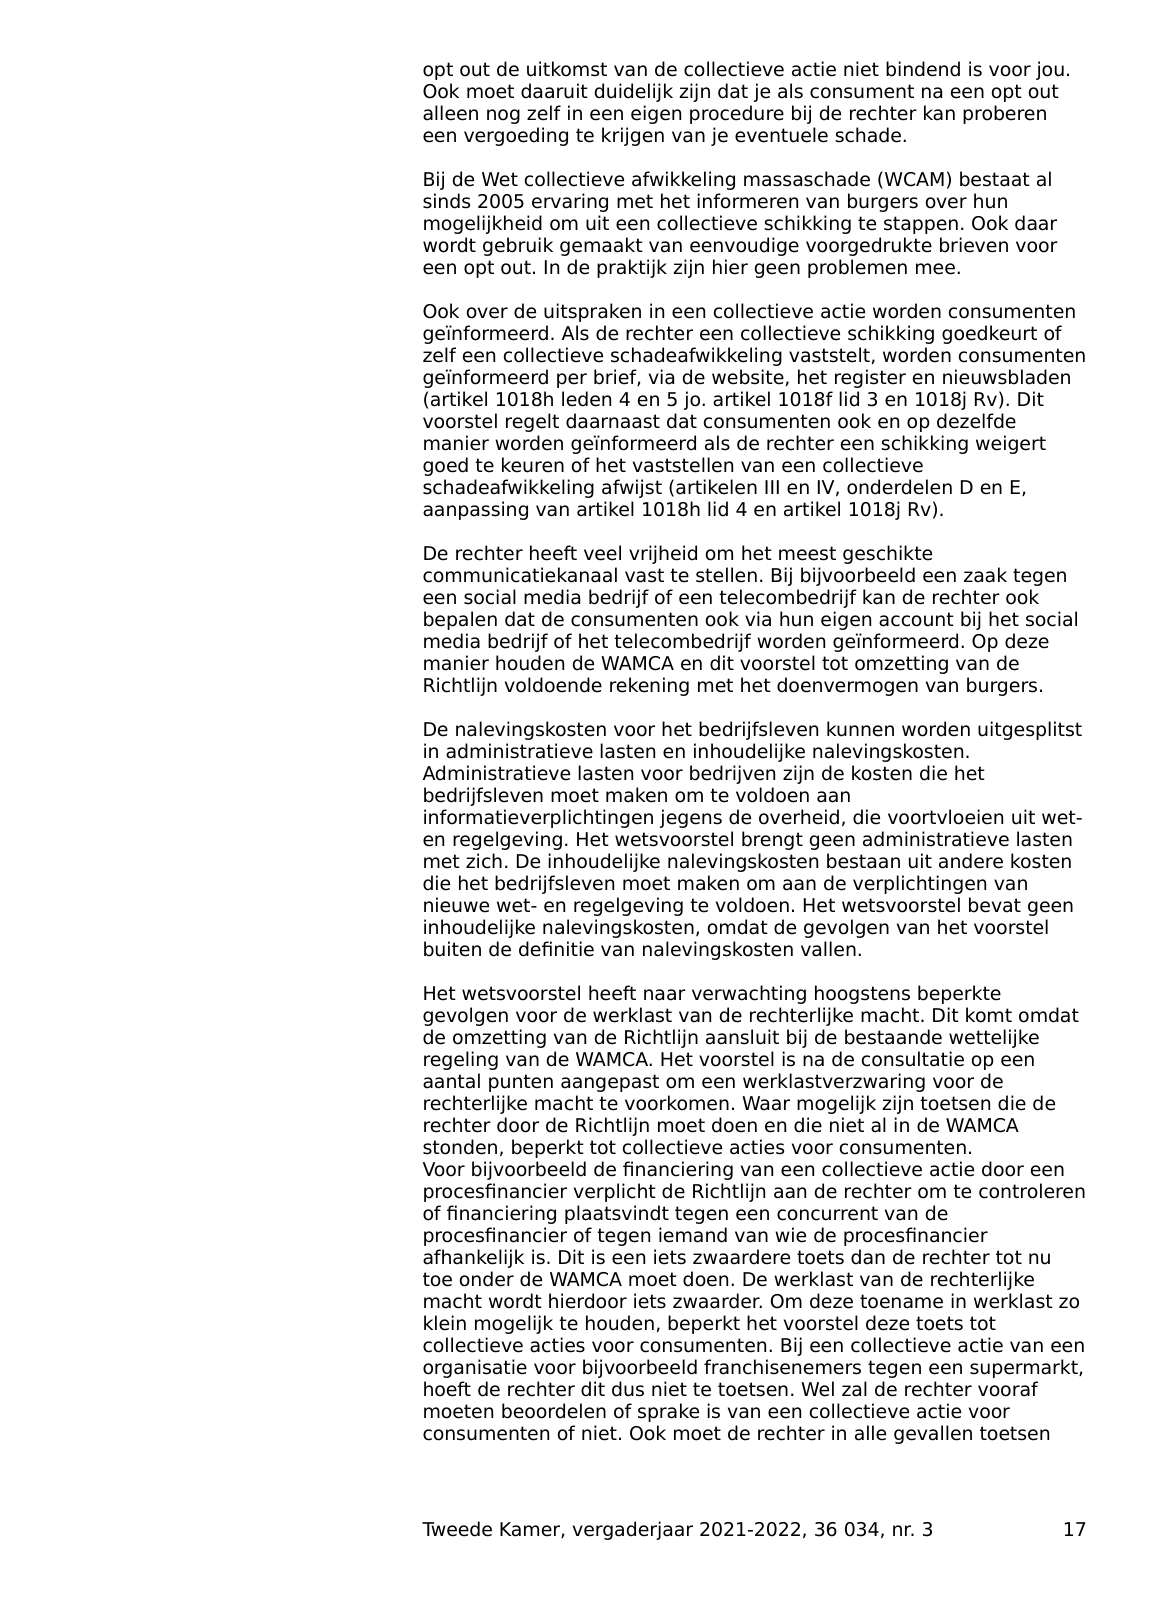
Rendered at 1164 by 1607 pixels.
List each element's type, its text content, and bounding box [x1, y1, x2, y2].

text De nalevingskosten voor het bedrijfsleven kunnen worden uitgesplitst in administratieve lasten en inhoudelijke nalevingskosten. Administratieve lasten voor bedrijven zijn de kosten die het bedrijfsleven moet maken om te voldoen aan informatieverplichtingen jegens de overheid, die voortvloeien uit wet- en regelgeving. Het wetsvoorstel brengt geen administratieve lasten met zich. De inhoudelijke nalevingskosten bestaan uit andere kosten die het bedrijfsleven moet maken om aan de verplichtingen van nieuwe wet- en regelgeving te voldoen. Het wetsvoorstel bevat geen inhoudelijke nalevingskosten, omdat de gevolgen van het voorstel buiten de definitie van nalevingskosten vallen. [422, 719, 1087, 961]
text De rechter heeft veel vrijheid om het meest geschikte communicatiekanaal vast te stellen. Bij bijvoorbeeld een zaak tegen een social media bedrijf of een telecombedrijf kan de rechter ook bepalen dat de consumenten ook via hun eigen account bij het social media bedrijf of het telecombedrijf worden geïnformeerd. Op deze manier houden de WAMCA en dit voorstel tot omzetting van de Richtlijn voldoende rekening met het doenvermogen van burgers. [422, 543, 1087, 697]
text Ook over de uitspraken in een collectieve actie worden consumenten geïnformeerd. Als de rechter een collectieve schikking goedkeurt of zelf een collectieve schadeafwikkeling vaststelt, worden consumenten geïnformeerd per brief, via de website, het register en nieuwsbladen (artikel 1018h leden 4 en 5 jo. artikel 1018f lid 3 en 1018j Rv). Dit voorstel regelt daarnaast dat consumenten ook en op dezelfde manier worden geïnformeerd als de rechter een schikking weigert goed te keuren of het vaststellen van een collectieve schadeafwikkeling afwijst (artikelen III en IV, onderdelen D en E, aanpassing van artikel 1018h lid 4 en artikel 1018j Rv). [422, 301, 1087, 521]
text opt out de uitkomst van de collectieve actie niet bindend is voor jou. Ook moet daaruit duidelijk zijn dat je als consument na een opt out alleen nog zelf in een eigen procedure bij de rechter kan proberen een vergoeding te krijgen van je eventuele schade. [422, 59, 1087, 147]
text Bij de Wet collectieve afwikkeling massaschade (WCAM) bestaat al sinds 2005 ervaring met het informeren van burgers over hun mogelijkheid om uit een collectieve schikking te stappen. Ook daar wordt gebruik gemaakt van eenvoudige voorgedrukte brieven voor een opt out. In de praktijk zijn hier geen problemen mee. [422, 169, 1087, 279]
text Het wetsvoorstel heeft naar verwachting hoogstens beperkte gevolgen voor de werklast van de rechterlijke macht. Dit komt omdat de omzetting van de Richtlijn aansluit bij de bestaande wettelijke regeling van de WAMCA. Het voorstel is na de consultatie op een aantal punten aangepast om een werklastverzwaring voor de rechterlijke macht te voorkomen. Waar mogelijk zijn toetsen die de rechter door de Richtlijn moet doen en die niet al in de WAMCA stonden, beperkt tot collectieve acties voor consumenten. [422, 983, 1087, 1159]
text Voor bijvoorbeeld de financiering van een collectieve actie door een procesfinancier verplicht de Richtlijn aan de rechter om te controleren of financiering plaatsvindt tegen een concurrent van de procesfinancier of tegen iemand van wie de procesfinancier afhankelijk is. Dit is een iets zwaardere toets dan de rechter tot nu toe onder de WAMCA moet doen. De werklast van de rechterlijke macht wordt hierdoor iets zwaarder. Om deze toename in werklast zo klein mogelijk te houden, beperkt het voorstel deze toets tot collectieve acties voor consumenten. Bij een collectieve actie van een organisatie voor bijvoorbeeld franchisenemers tegen een supermarkt, hoeft de rechter dit dus niet te toetsen. Wel zal de rechter vooraf moeten beoordelen of sprake is van een collectieve actie voor consumenten of niet. Ook moet de rechter in alle gevallen toetsen [422, 1159, 1087, 1445]
